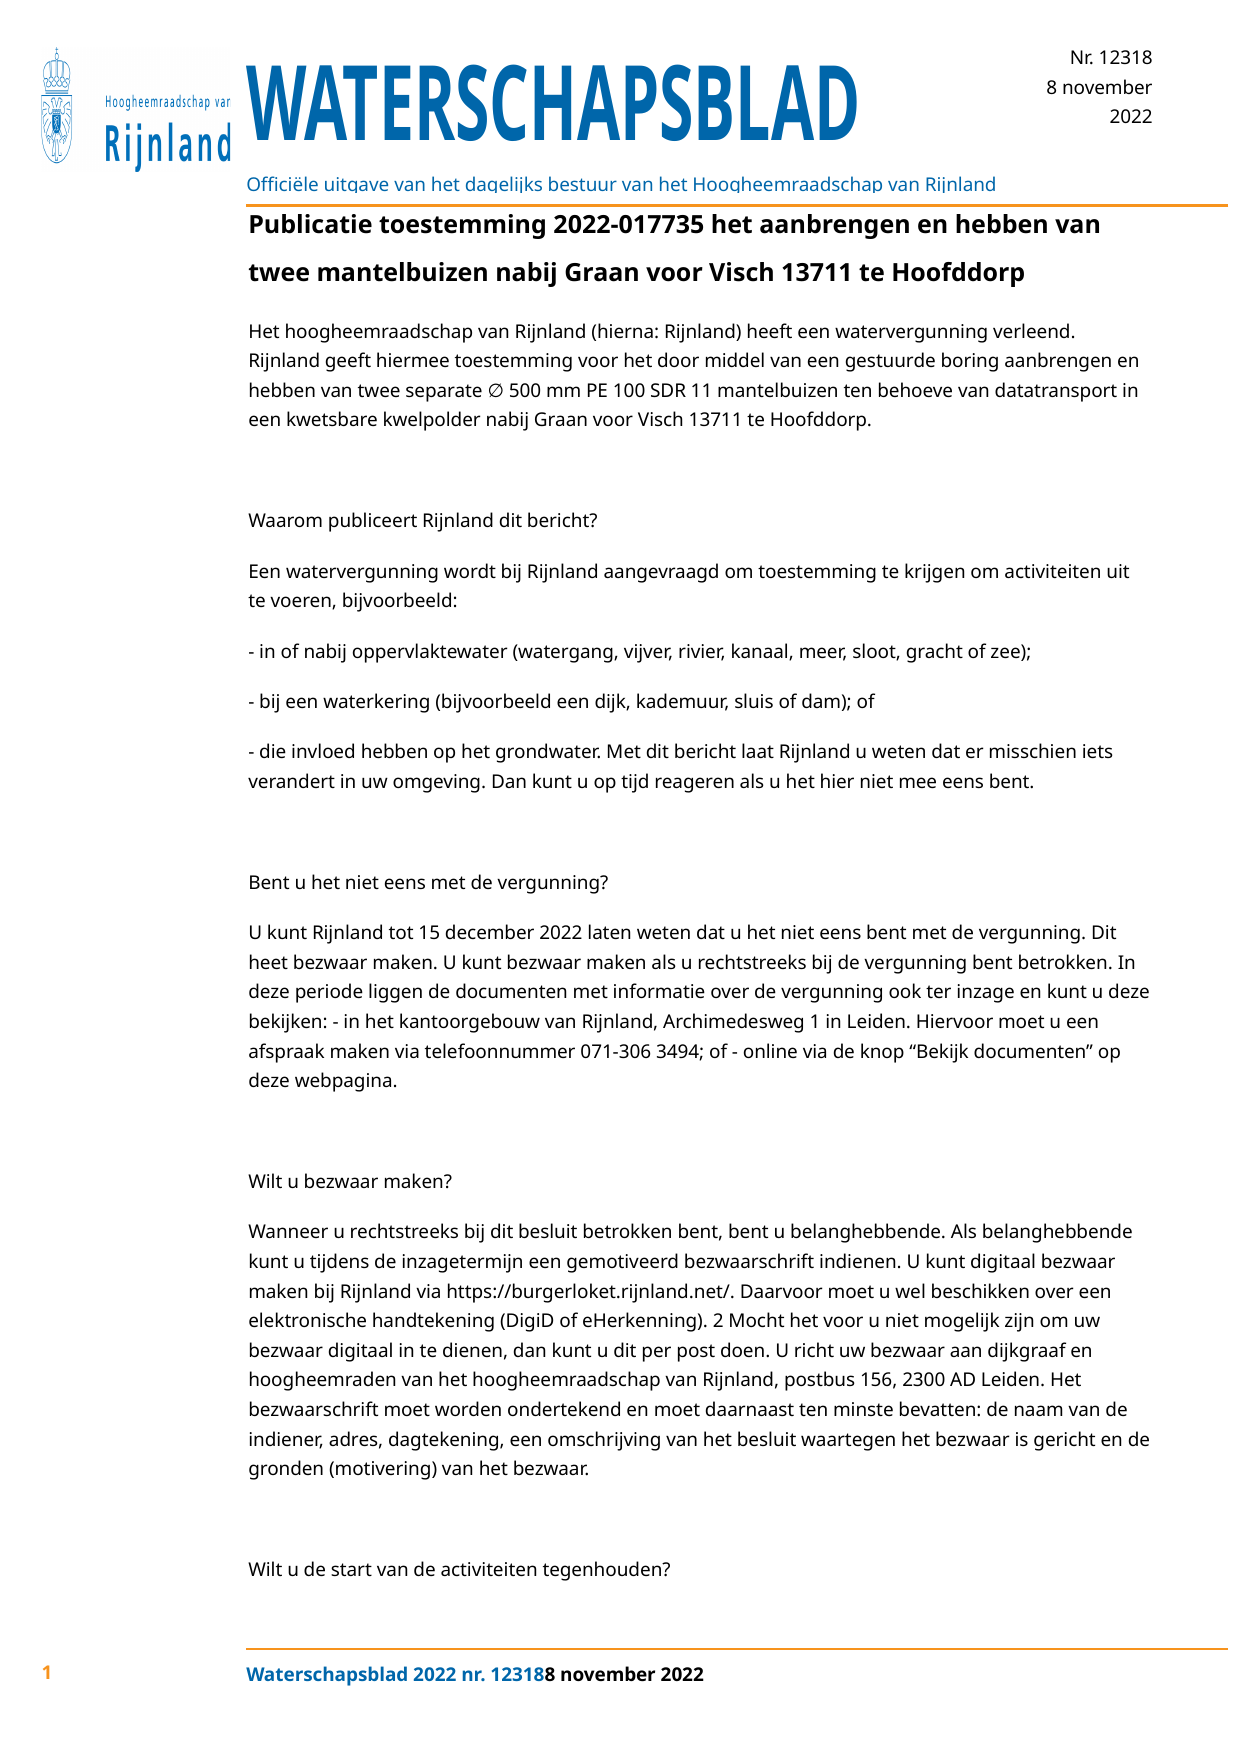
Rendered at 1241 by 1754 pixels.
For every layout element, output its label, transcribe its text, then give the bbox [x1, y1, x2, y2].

text Waarom publiceert Rijnland dit bericht? [248, 507, 1152, 533]
text Publicatie toestemming 2022-017735 het aanbrengen en hebben van twee mantelbuizen nabij Graan voor Visch 13711 te Hoofddorp [248, 207, 1152, 288]
text - bij een waterkering (bijvoorbeeld een dijk, kademuur, sluis of dam); of [248, 688, 1152, 714]
text Een watervergunning wordt bij Rijnland aangevraagd om toestemming te krijgen om activiteiten uit te voeren, bijvoorbeeld: [248, 558, 1152, 613]
text Wilt u de start van de activiteiten tegenhouden? [248, 1556, 1152, 1582]
picture [41, 47, 231, 172]
text Wilt u bezwaar maken? [248, 1168, 1152, 1194]
text - in of nabij oppervlaktewater (watergang, vijver, rivier, kanaal, meer, sloot, gracht of zee); [248, 638, 1152, 664]
text Bent u het niet eens met de vergunning? [248, 869, 1152, 895]
text - die invloed hebben op het grondwater. Met dit bericht laat Rijnland u weten dat er misschien iets verandert in uw omgeving. Dan kunt u op tijd reageren als u het hier niet mee eens bent. [248, 739, 1152, 794]
text U kunt Rijnland tot 15 december 2022 laten weten dat u het niet eens bent met de vergunning. Dit heet bezwaar maken. U kunt bezwaar maken als u rechtstreeks bij de vergunning bent betrokken. In deze periode liggen de documenten met informatie over de vergunning ook ter inzage en kunt u deze bekijken: - in het kantoorgebouw van Rijnland, Archimedesweg 1 in Leiden. Hiervoor moet u een afspraak maken via telefoonnummer 071-306 3494; of - online via de knop “Bekijk documenten” op deze webpagina. [248, 919, 1152, 1093]
text Het hoogheemraadschap van Rijnland (hierna: Rijnland) heeft een watervergunning verleend. Rijnland geeft hiermee toestemming voor het door middel van een gestuurde boring aanbrengen en hebben van twee separate ∅ 500 mm PE 100 SDR 11 mantelbuizen ten behoeve van datatransport in een kwetsbare kwelpolder nabij Graan voor Visch 13711 te Hoofddorp. [248, 318, 1152, 432]
text Wanneer u rechtstreeks bij dit besluit betrokken bent, bent u belanghebbende. Als belanghebbende kunt u tijdens de inzagetermijn een gemotiveerd bezwaarschrift indienen. U kunt digitaal bezwaar maken bij Rijnland via https://burgerloket.rijnland.net/. Daarvoor moet u wel beschikken over een elektronische handtekening (DigiD of eHerkenning). 2 Mocht het voor u niet mogelijk zijn om uw bezwaar digitaal in te dienen, dan kunt u dit per post doen. U richt uw bezwaar aan dijkgraaf en hoogheemraden van het hoogheemraadschap van Rijnland, postbus 156, 2300 AD Leiden. Het bezwaarschrift moet worden ondertekend en moet daarnaast ten minste bevatten: de naam van de indiener, adres, dagtekening, een omschrijving van het besluit waartegen het bezwaar is gericht en de gronden (motivering) van het bezwaar. [248, 1219, 1152, 1481]
